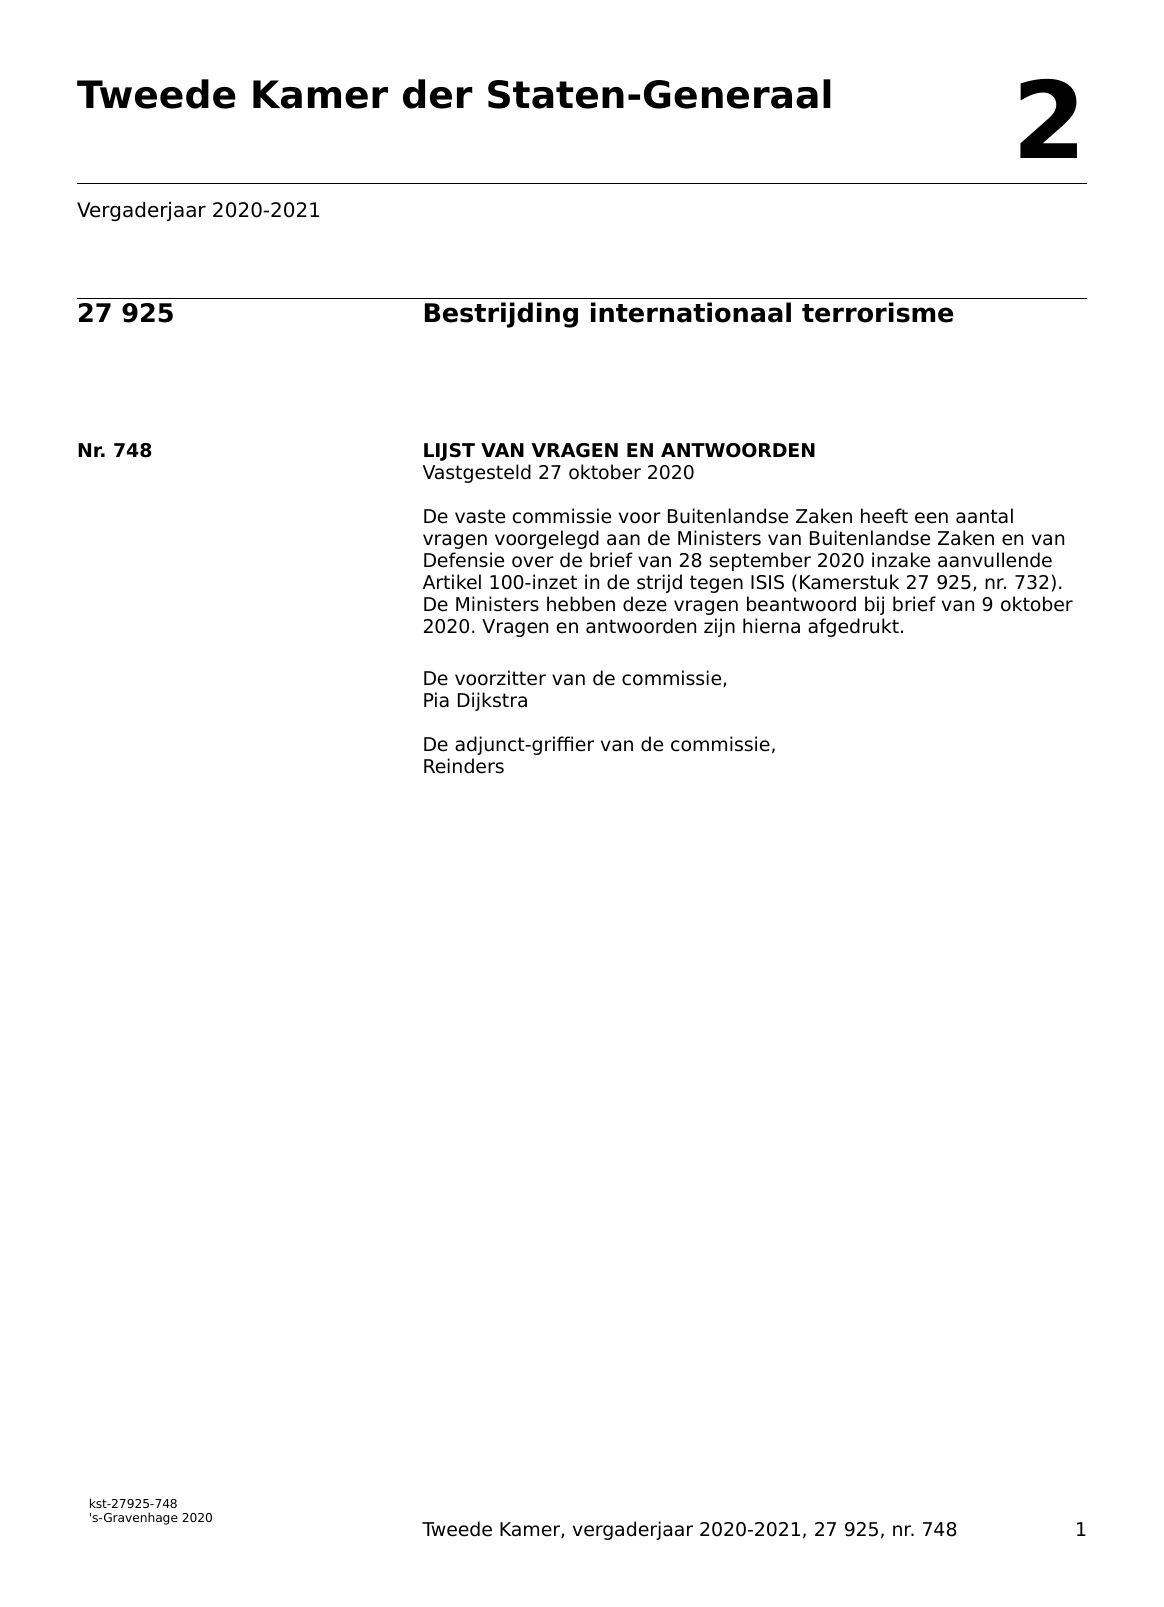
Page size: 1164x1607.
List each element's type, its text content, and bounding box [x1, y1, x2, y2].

subtitle 27 925 Bestrijding internationaal terrorisme [77, 299, 1087, 329]
table_header 2 [886, 59, 1087, 183]
text De adjunct-griffier van de commissie, Reinders [422, 734, 1087, 778]
text De vaste commissie voor Buitenlandse Zaken heeft een aantal vragen voorgelegd aan de Ministers van Buitenlandse Zaken en van Defensie over de brief van 28 september 2020 inzake aanvullende Artikel 100-inzet in de strijd tegen ISIS (Kamerstuk 27 925, nr. 732). [422, 506, 1087, 594]
text De Ministers hebben deze vragen beantwoord bij brief van 9 oktober 2020. Vragen en antwoorden zijn hierna afgedrukt. [422, 594, 1087, 638]
table_cell Vergaderjaar 2020-2021 [77, 184, 1087, 298]
text De voorzitter van de commissie, Pia Dijkstra [422, 668, 1087, 712]
text Vastgesteld 27 oktober 2020 [422, 462, 1087, 484]
text 's-Gravenhage 2020 [88, 1511, 323, 1525]
subtitle Nr. 748 LIJST VAN VRAGEN EN ANTWOORDEN [77, 440, 1087, 462]
table_header Tweede Kamer der Staten-Generaal [77, 59, 886, 183]
text kst-27925-748 [88, 1497, 323, 1511]
